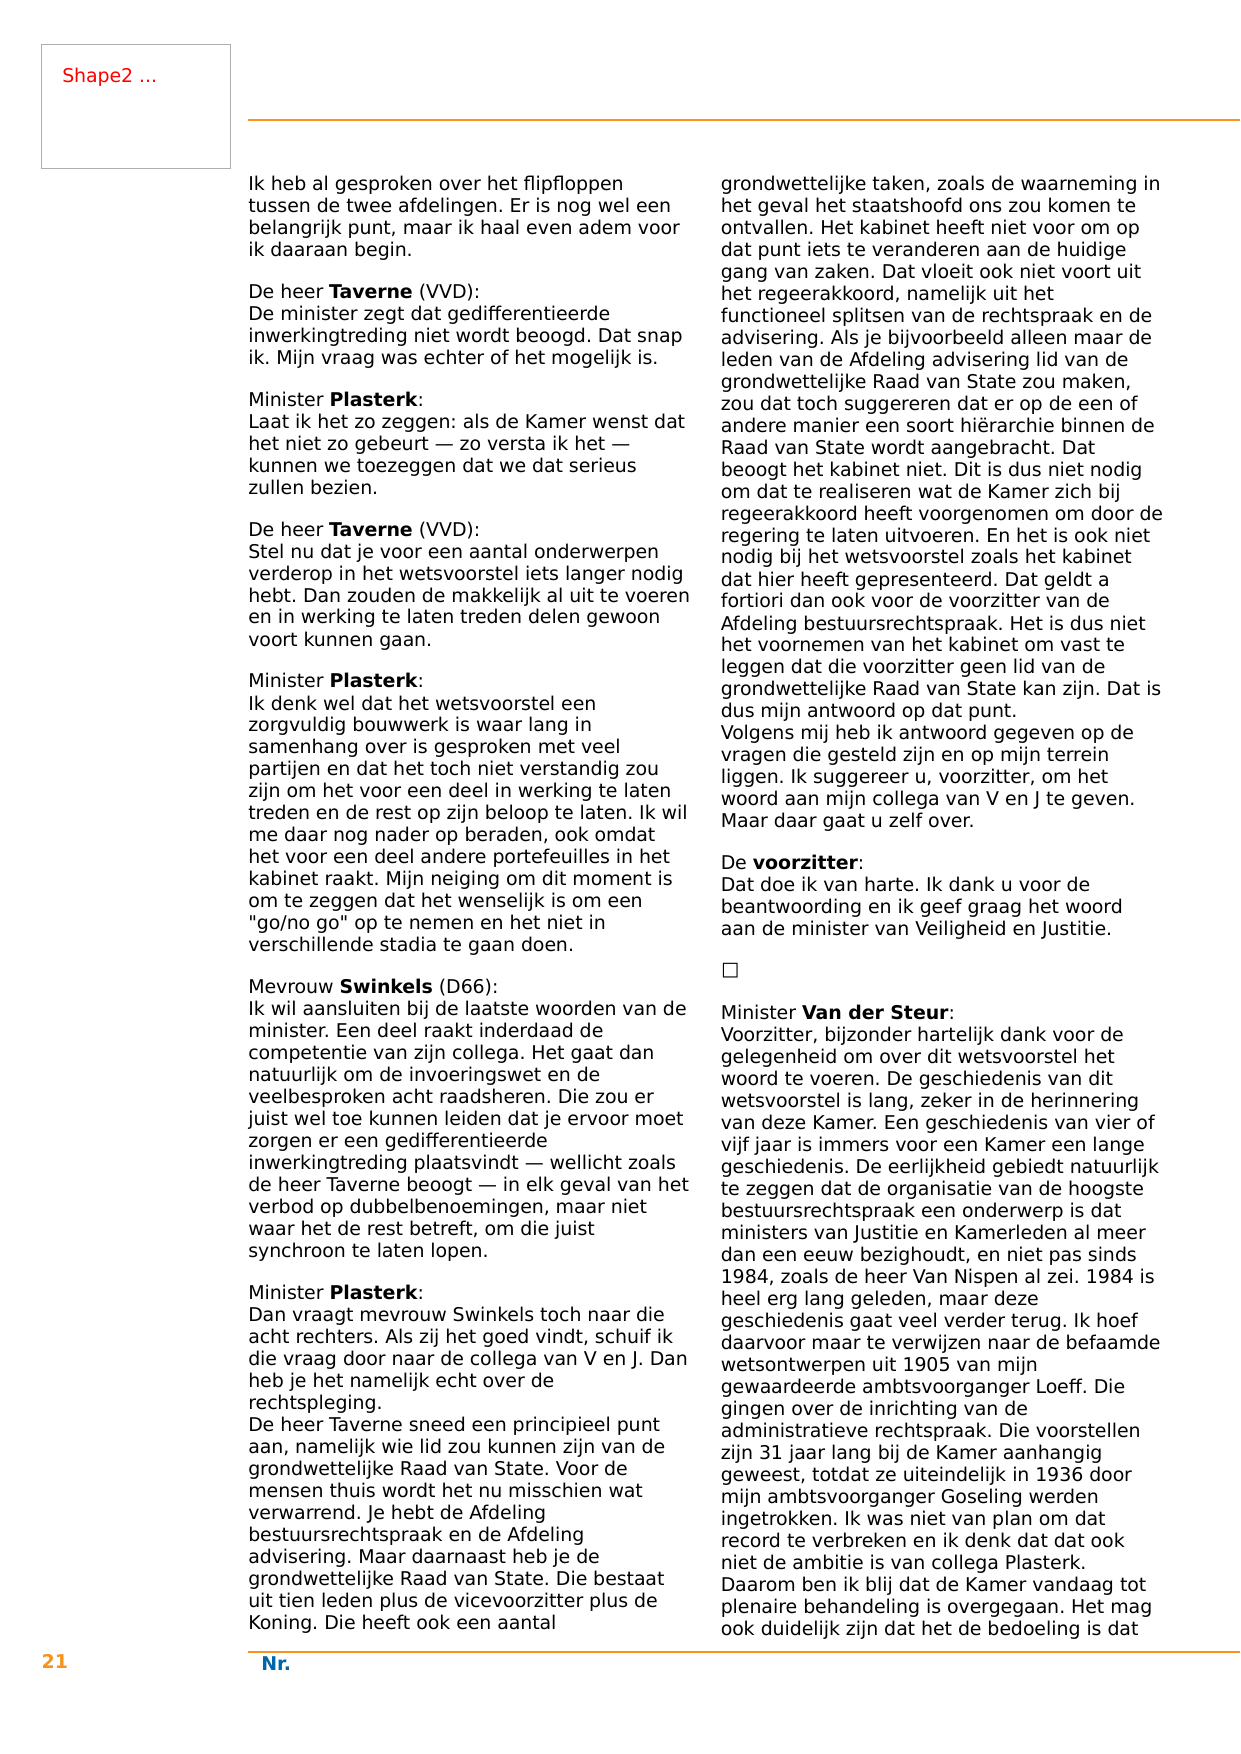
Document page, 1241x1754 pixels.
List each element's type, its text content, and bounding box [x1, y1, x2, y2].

text Ik heb al gesproken over het flipfloppen tussen de twee afdelingen. Er is nog wel een belangrijk punt, maar ik haal even adem voor ik daaraan begin. [248, 173, 691, 261]
text grondwettelijke taken, zoals de waarneming in het geval het staatshoofd ons zou komen te ontvallen. Het kabinet heeft niet voor om op dat punt iets te veranderen aan de huidige gang van zaken. Dat vloeit ook niet voort uit het regeerakkoord, namelijk uit het functioneel splitsen van de rechtspraak en de advisering. Als je bijvoorbeeld alleen maar de leden van de Afdeling advisering lid van de grondwettelijke Raad van State zou maken, zou dat toch suggereren dat er op de een of andere manier een soort hiërarchie binnen de Raad van State wordt aangebracht. Dat beoogt het kabinet niet. Dit is dus niet nodig om dat te realiseren wat de Kamer zich bij regeerakkoord heeft voorgenomen om door de regering te laten uitvoeren. En het is ook niet nodig bij het wetsvoorstel zoals het kabinet dat hier heeft gepresenteerd. Dat geldt a fortiori dan ook voor de voorzitter van de Afdeling bestuursrechtspraak. Het is dus niet het voornemen van het kabinet om vast te leggen dat die voorzitter geen lid van de grondwettelijke Raad van State kan zijn. Dat is dus mijn antwoord op dat punt. [721, 173, 1163, 722]
text Minister Van der Steur: [721, 1002, 1163, 1024]
text Minister Plasterk: [248, 1282, 691, 1304]
text Volgens mij heb ik antwoord gegeven op de vragen die gesteld zijn en op mijn terrein liggen. Ik suggereer u, voorzitter, om het woord aan mijn collega van V en J te geven. Maar daar gaat u zelf over. [721, 722, 1163, 832]
text Laat ik het zo zeggen: als de Kamer wenst dat het niet zo gebeurt — zo versta ik het — kunnen we toezeggen dat we dat serieus zullen bezien. [248, 411, 691, 498]
text De minister zegt dat gedifferentieerde inwerkingtreding niet wordt beoogd. Dat snap ik. Mijn vraag was echter of het mogelijk is. [248, 303, 691, 369]
text Mevrouw Swinkels (D66): [248, 976, 691, 998]
text Stel nu dat je voor een aantal onderwerpen verderop in het wetsvoorstel iets langer nodig hebt. Dan zouden de makkelijk al uit te voeren en in werking te laten treden delen gewoon voort kunnen gaan. [248, 541, 691, 650]
text Voorzitter, bijzonder hartelijk dank voor de gelegenheid om over dit wetsvoorstel het woord te voeren. De geschiedenis van dit wetsvoorstel is lang, zeker in de herinnering van deze Kamer. Een geschiedenis van vier of vijf jaar is immers voor een Kamer een lange geschiedenis. De eerlijkheid gebiedt natuurlijk te zeggen dat de organisatie van de hoogste bestuursrechtspraak een onderwerp is dat ministers van Justitie en Kamerleden al meer dan een eeuw bezighoudt, en niet pas sinds 1984, zoals de heer Van Nispen al zei. 1984 is heel erg lang geleden, maar deze geschiedenis gaat veel verder terug. Ik hoef daarvoor maar te verwijzen naar de befaamde wetsontwerpen uit 1905 van mijn gewaardeerde ambtsvoorganger Loeff. Die gingen over de inrichting van de administratieve rechtspraak. Die voorstellen zijn 31 jaar lang bij de Kamer aanhangig geweest, totdat ze uiteindelijk in 1936 door mijn ambtsvoorganger Goseling werden ingetrokken. Ik was niet van plan om dat record te verbreken en ik denk dat dat ook niet de ambitie is van collega Plasterk. Daarom ben ik blij dat de Kamer vandaag tot plenaire behandeling is overgegaan. Het mag ook duidelijk zijn dat het de bedoeling is dat [721, 1024, 1163, 1639]
text Dat doe ik van harte. Ik dank u voor de beantwoording en ik geef graag het woord aan de minister van Veiligheid en Justitie. [721, 874, 1163, 940]
text De voorzitter: [721, 852, 1163, 874]
text Minister Plasterk: [248, 389, 691, 411]
text Dan vraagt mevrouw Swinkels toch naar die acht rechters. Als zij het goed vindt, schuif ik die vraag door naar de collega van V en J. Dan heb je het namelijk echt over de rechtspleging. [248, 1304, 691, 1414]
text De heer Taverne (VVD): [248, 518, 691, 541]
text Ik denk wel dat het wetsvoorstel een zorgvuldig bouwwerk is waar lang in samenhang over is gesproken met veel partijen en dat het toch niet verstandig zou zijn om het voor een deel in werking te laten treden en de rest op zijn beloop te laten. Ik wil me daar nog nader op beraden, ook omdat het voor een deel andere portefeuilles in het kabinet raakt. Mijn neiging om dit moment is om te zeggen dat het wenselijk is om een "go/no go" op te nemen en het niet in verschillende stadia te gaan doen. [248, 692, 691, 956]
text Ik wil aansluiten bij de laatste woorden van de minister. Een deel raakt inderdaad de competentie van zijn collega. Het gaat dan natuurlijk om de invoeringswet en de veelbesproken acht raadsheren. Die zou er juist wel toe kunnen leiden dat je ervoor moet zorgen er een gedifferentieerde inwerkingtreding plaatsvindt — wellicht zoals de heer Taverne beoogt — in elk geval van het verbod op dubbelbenoemingen, maar niet waar het de rest betreft, om die juist synchroon te laten lopen. [248, 998, 691, 1262]
text De heer Taverne sneed een principieel punt aan, namelijk wie lid zou kunnen zijn van de grondwettelijke Raad van State. Voor de mensen thuis wordt het nu misschien wat verwarrend. Je hebt de Afdeling bestuursrechtspraak en de Afdeling advisering. Maar daarnaast heb je de grondwettelijke Raad van State. Die bestaat uit tien leden plus de vicevoorzitter plus de Koning. Die heeft ook een aantal [248, 1414, 691, 1633]
text Minister Plasterk: [248, 670, 691, 692]
text ⬜ [721, 960, 1163, 982]
text De heer Taverne (VVD): [248, 281, 691, 303]
